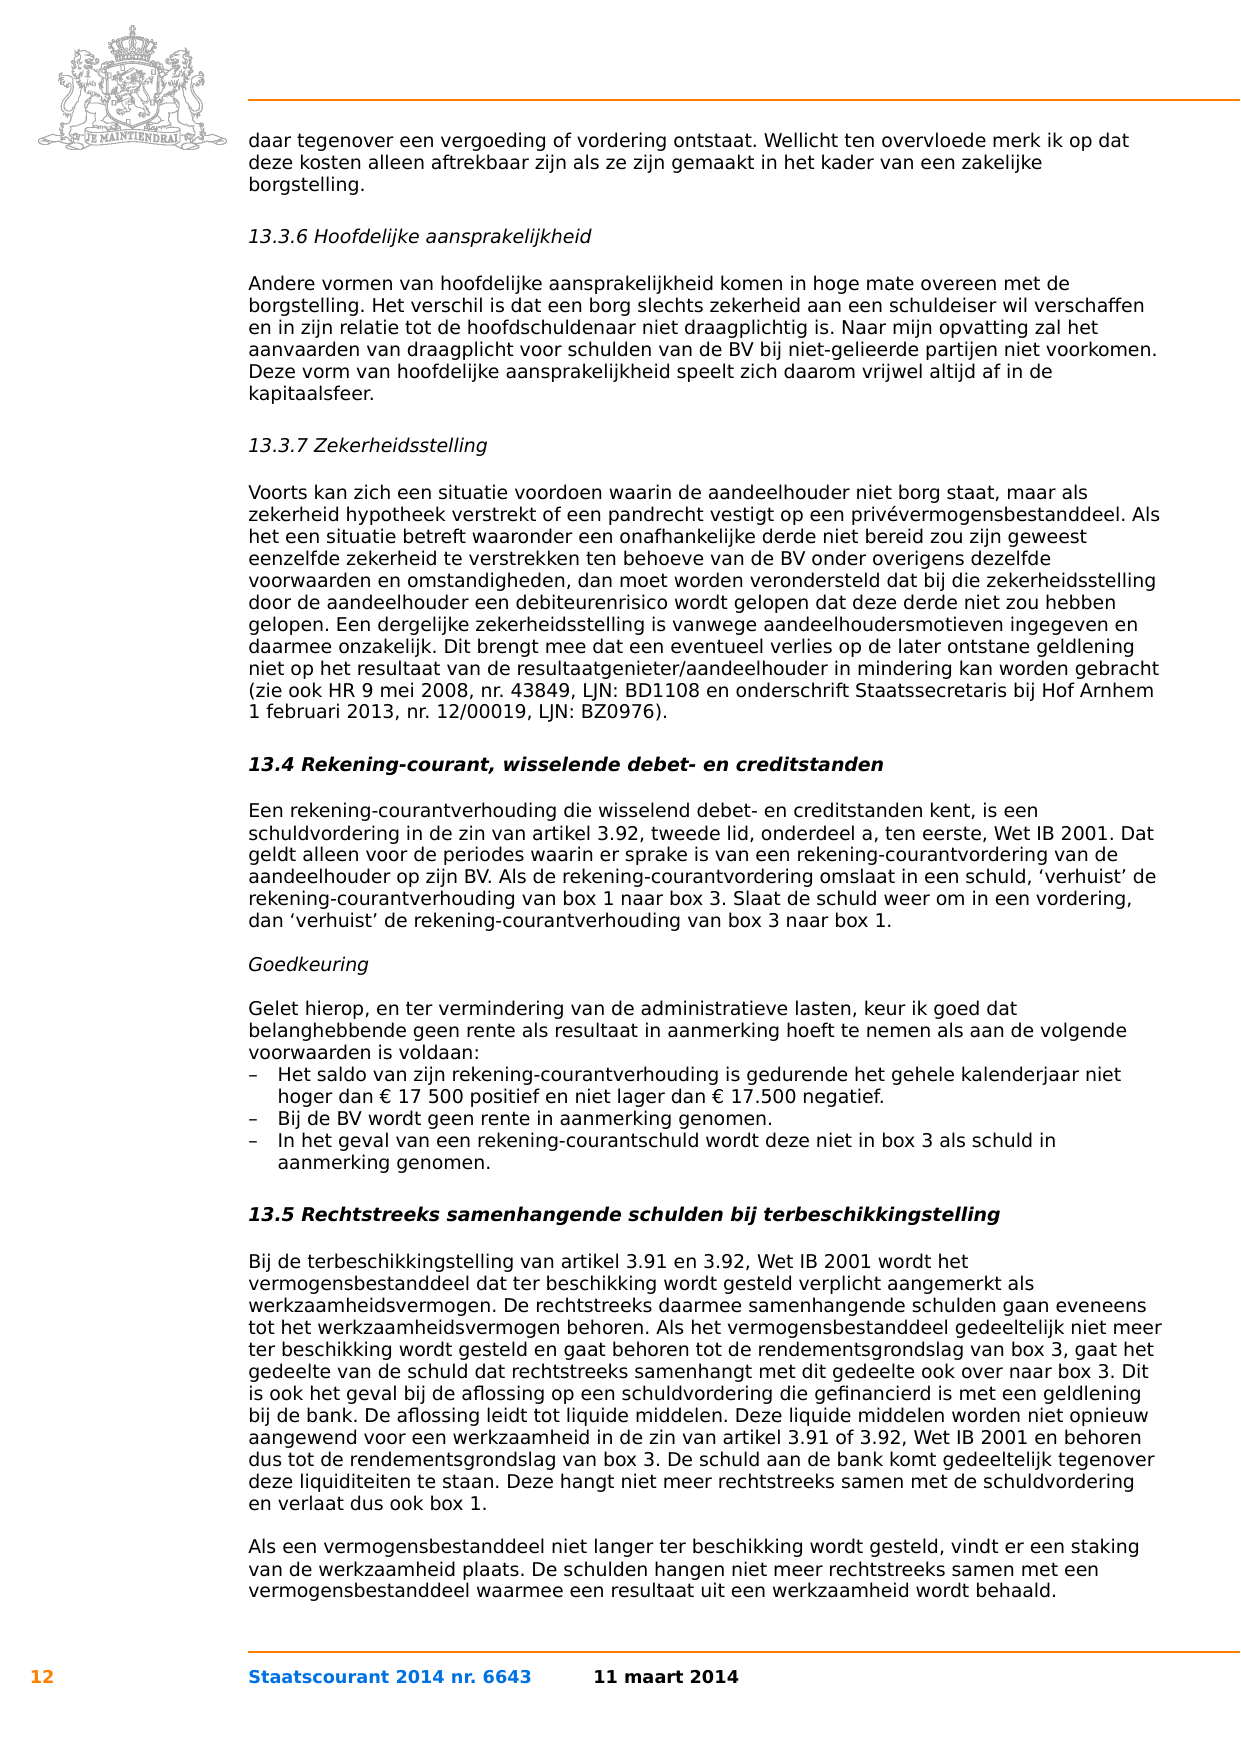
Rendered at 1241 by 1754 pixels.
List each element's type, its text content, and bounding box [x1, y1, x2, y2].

picture [38, 25, 227, 150]
subtitle 13.5 Rechtstreeks samenhangende schulden bij terbeschikkingstelling [248, 1204, 1163, 1226]
subtitle Goedkeuring [248, 954, 1163, 976]
text Gelet hierop, en ter vermindering van de administratieve lasten, keur ik goed dat belanghebbende geen rente als resultaat in aanmerking hoeft te nemen als aan de volgende voorwaarden is voldaan: [248, 998, 1163, 1064]
text Bij de terbeschikkingstelling van artikel 3.91 en 3.92, Wet IB 2001 wordt het vermogensbestanddeel dat ter beschikking wordt gesteld verplicht aangemerkt als werkzaamheidsvermogen. De rechtstreeks daarmee samenhangende schulden gaan eveneens tot het werkzaamheidsvermogen behoren. Als het vermogensbestanddeel gedeeltelijk niet meer ter beschikking wordt gesteld en gaat behoren tot de rendementsgrondslag van box 3, gaat het gedeelte van de schuld dat rechtstreeks samenhangt met dit gedeelte ook over naar box 3. Dit is ook het geval bij de aflossing op een schuldvordering die gefinancierd is met een geldlening bij de bank. De aflossing leidt tot liquide middelen. Deze liquide middelen worden niet opnieuw aangewend voor een werkzaamheid in de zin van artikel 3.91 of 3.92, Wet IB 2001 en behoren dus tot de rendementsgrondslag van box 3. De schuld aan de bank komt gedeeltelijk tegenover deze liquiditeiten te staan. Deze hangt niet meer rechtstreeks samen met de schuldvordering en verlaat dus ook box 1. [248, 1251, 1163, 1514]
subtitle 13.3.6 Hoofdelijke aansprakelijkheid [248, 226, 1163, 248]
subtitle 13.3.7 Zekerheidsstelling [248, 435, 1163, 457]
text Andere vormen van hoofdelijke aansprakelijkheid komen in hoge mate overeen met de borgstelling. Het verschil is dat een borg slechts zekerheid aan een schuldeiser wil verschaffen en in zijn relatie tot de hoofdschuldenaar niet draagplichtig is. Naar mijn opvatting zal het aanvaarden van draagplicht voor schulden van de BV bij niet-gelieerde partijen niet voorkomen. Deze vorm van hoofdelijke aansprakelijkheid speelt zich daarom vrijwel altijd af in de kapitaalsfeer. [248, 273, 1163, 405]
text Voorts kan zich een situatie voordoen waarin de aandeelhouder niet borg staat, maar als zekerheid hypotheek verstrekt of een pandrecht vestigt op een privévermogensbestanddeel. Als het een situatie betreft waaronder een onafhankelijke derde niet bereid zou zijn geweest eenzelfde zekerheid te verstrekken ten behoeve van de BV onder overigens dezelfde voorwaarden en omstandigheden, dan moet worden verondersteld dat bij die zekerheidsstelling door de aandeelhouder een debiteurenrisico wordt gelopen dat deze derde niet zou hebben gelopen. Een dergelijke zekerheidsstelling is vanwege aandeelhoudersmotieven ingegeven en daarmee onzakelijk. Dit brengt mee dat een eventueel verlies op de later ontstane geldlening niet op het resultaat van de resultaatgenieter/aandeelhouder in mindering kan worden gebracht (zie ook HR 9 mei 2008, nr. 43849, LJN: BD1108 en onderschrift Staatssecretaris bij Hof Arnhem 1 februari 2013, nr. 12/00019, LJN: BZ0976). [248, 482, 1163, 723]
text – Bij de BV wordt geen rente in aanmerking genomen. [248, 1108, 1163, 1130]
text – In het geval van een rekening-courantschuld wordt deze niet in box 3 als schuld in aanmerking genomen. [248, 1130, 1163, 1174]
text Als een vermogensbestanddeel niet langer ter beschikking wordt gesteld, vindt er een staking van de werkzaamheid plaats. De schulden hangen niet meer rechtstreeks samen met een vermogensbestanddeel waarmee een resultaat uit een werkzaamheid wordt behaald. [248, 1536, 1163, 1602]
text daar tegenover een vergoeding of vordering ontstaat. Wellicht ten overvloede merk ik op dat deze kosten alleen aftrekbaar zijn als ze zijn gemaakt in het kader van een zakelijke borgstelling. [248, 130, 1163, 196]
text Een rekening-courantverhouding die wisselend debet- en creditstanden kent, is een schuldvordering in de zin van artikel 3.92, tweede lid, onderdeel a, ten eerste, Wet IB 2001. Dat geldt alleen voor de periodes waarin er sprake is van een rekening-courantvordering van de aandeelhouder op zijn BV. Als de rekening-courantvordering omslaat in een schuld, ‘verhuist’ de rekening-courantverhouding van box 1 naar box 3. Slaat de schuld weer om in een vordering, dan ‘verhuist’ de rekening-courantverhouding van box 3 naar box 1. [248, 800, 1163, 932]
subtitle 13.4 Rekening-courant, wisselende debet- en creditstanden [248, 753, 1163, 775]
text – Het saldo van zijn rekening-courantverhouding is gedurende het gehele kalenderjaar niet hoger dan € 17 500 positief en niet lager dan € 17.500 negatief. [248, 1064, 1163, 1108]
